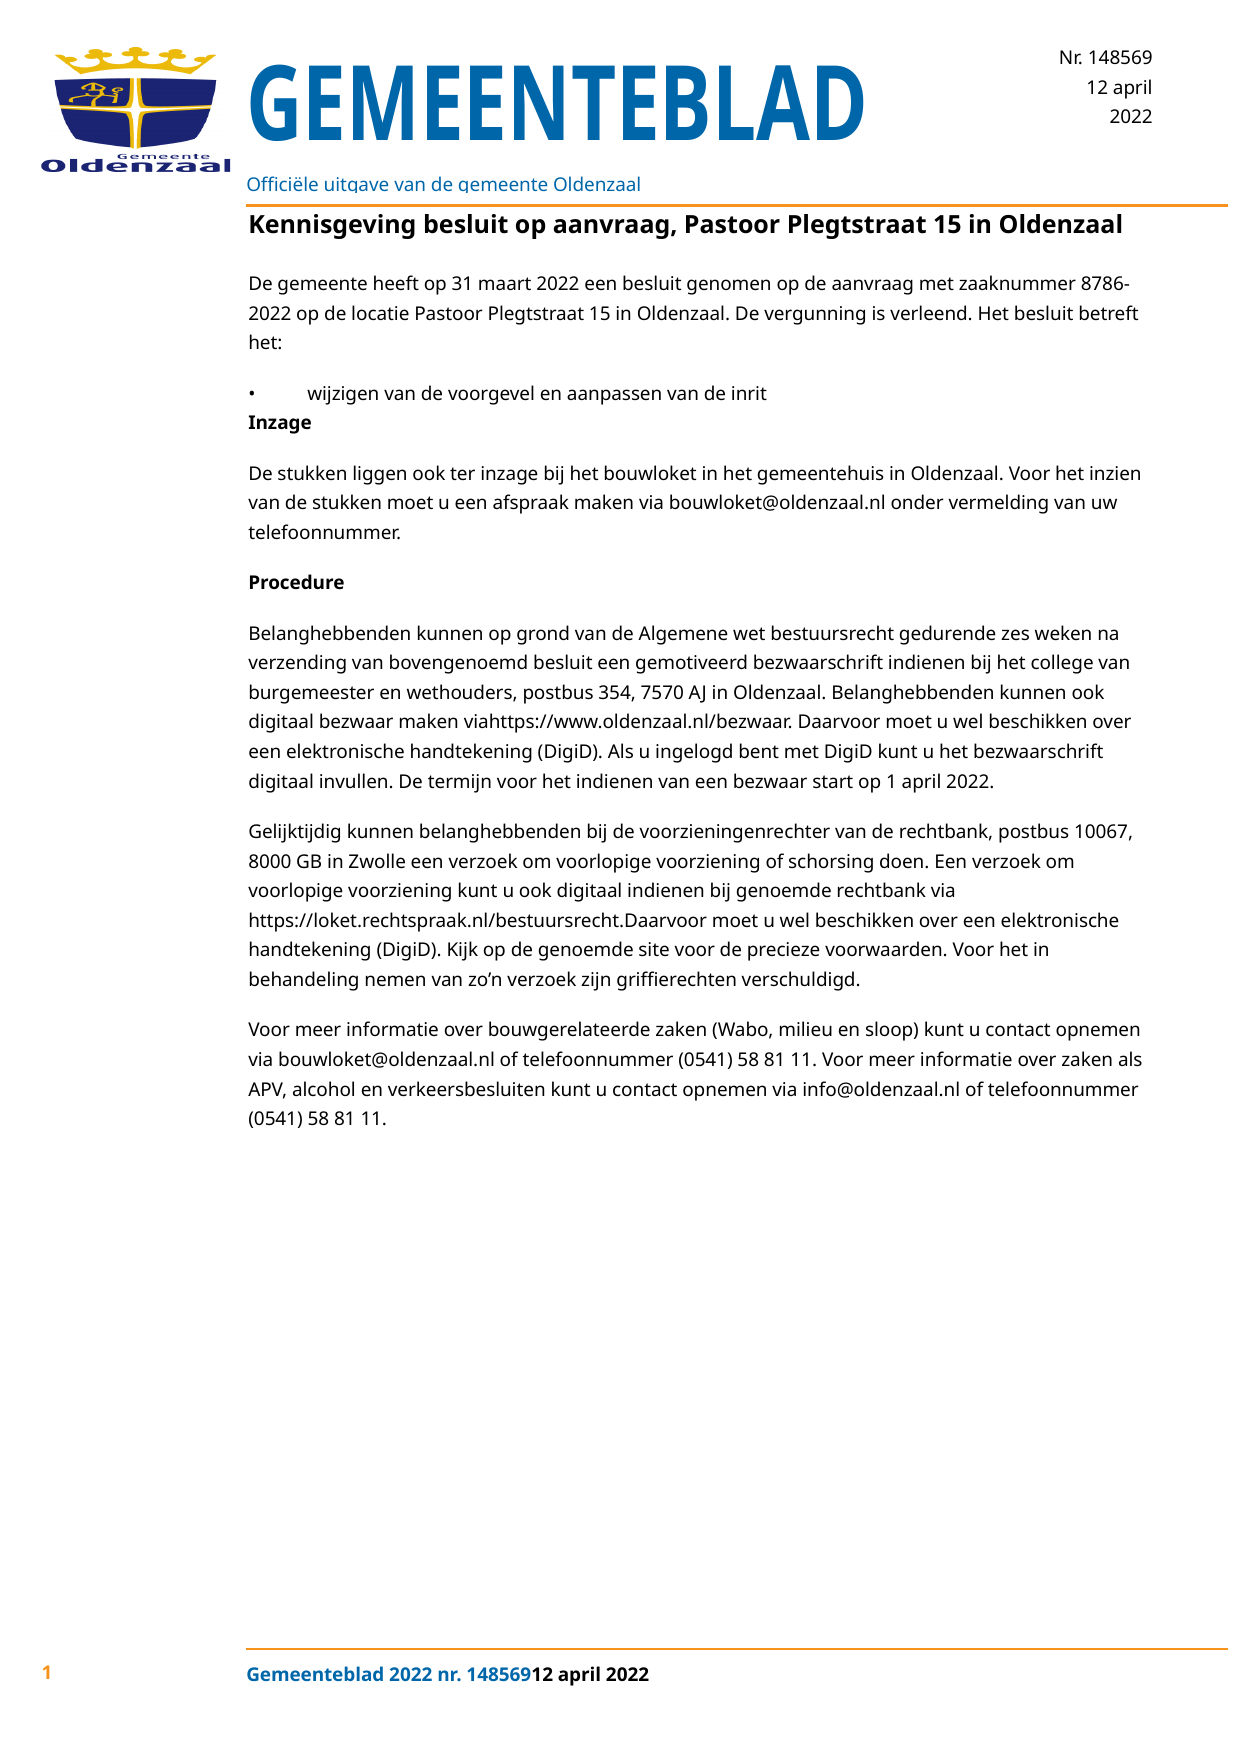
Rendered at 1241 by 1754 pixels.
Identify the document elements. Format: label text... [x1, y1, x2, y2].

text Voor meer informatie over bouwgerelateerde zaken (Wabo, milieu en sloop) kunt u contact opnemen via bouwloket@oldenzaal.nl of telefoonnummer (0541) 58 81 11. Voor meer informatie over zaken als APV, alcohol en verkeersbesluiten kunt u contact opnemen via info@oldenzaal.nl of telefoonnummer (0541) 58 81 11. [248, 1017, 1152, 1131]
text De stukken liggen ook ter inzage bij het bouwloket in het gemeentehuis in Oldenzaal. Voor het inzien van de stukken moet u een afspraak maken via bouwloket@oldenzaal.nl onder vermelding van uw telefoonnummer. [248, 460, 1152, 545]
text Inzage [248, 409, 1152, 435]
text Procedure [248, 569, 1152, 595]
text Kennisgeving besluit op aanvraag, Pastoor Plegtstraat 15 in Oldenzaal [248, 207, 1152, 241]
list wijzigen van de voorgevel en aanpassen van de inrit [248, 380, 1152, 406]
text Belanghebbenden kunnen op grond van de Algemene wet bestuursrecht gedurende zes weken na verzending van bovengenoemd besluit een gemotiveerd bezwaarschrift indienen bij het college van burgemeester en wethouders, postbus 354, 7570 AJ in Oldenzaal. Belanghebbenden kunnen ook digitaal bezwaar maken viahttps://www.oldenzaal.nl/bezwaar. Daarvoor moet u wel beschikken over een elektronische handtekening (DigiD). Als u ingelogd bent met DigiD kunt u het bezwaarschrift digitaal invullen. De termijn voor het indienen van een bezwaar start op 1 april 2022. [248, 620, 1152, 793]
text De gemeente heeft op 31 maart 2022 een besluit genomen op de aanvraag met zaaknummer 8786-2022 op de locatie Pastoor Plegtstraat 15 in Oldenzaal. De vergunning is verleend. Het besluit betreft het: [248, 270, 1152, 355]
picture [41, 47, 231, 172]
text Gelijktijdig kunnen belanghebbenden bij de voorzieningenrechter van de rechtbank, postbus 10067, 8000 GB in Zwolle een verzoek om voorlopige voorziening of schorsing doen. Een verzoek om voorlopige voorziening kunt u ook digitaal indienen bij genoemde rechtbank via https://loket.rechtspraak.nl/bestuursrecht.Daarvoor moet u wel beschikken over een elektronische handtekening (DigiD). Kijk op de genoemde site voor de precieze voorwaarden. Voor het in behandeling nemen van zo’n verzoek zijn griffierechten verschuldigd. [248, 818, 1152, 992]
